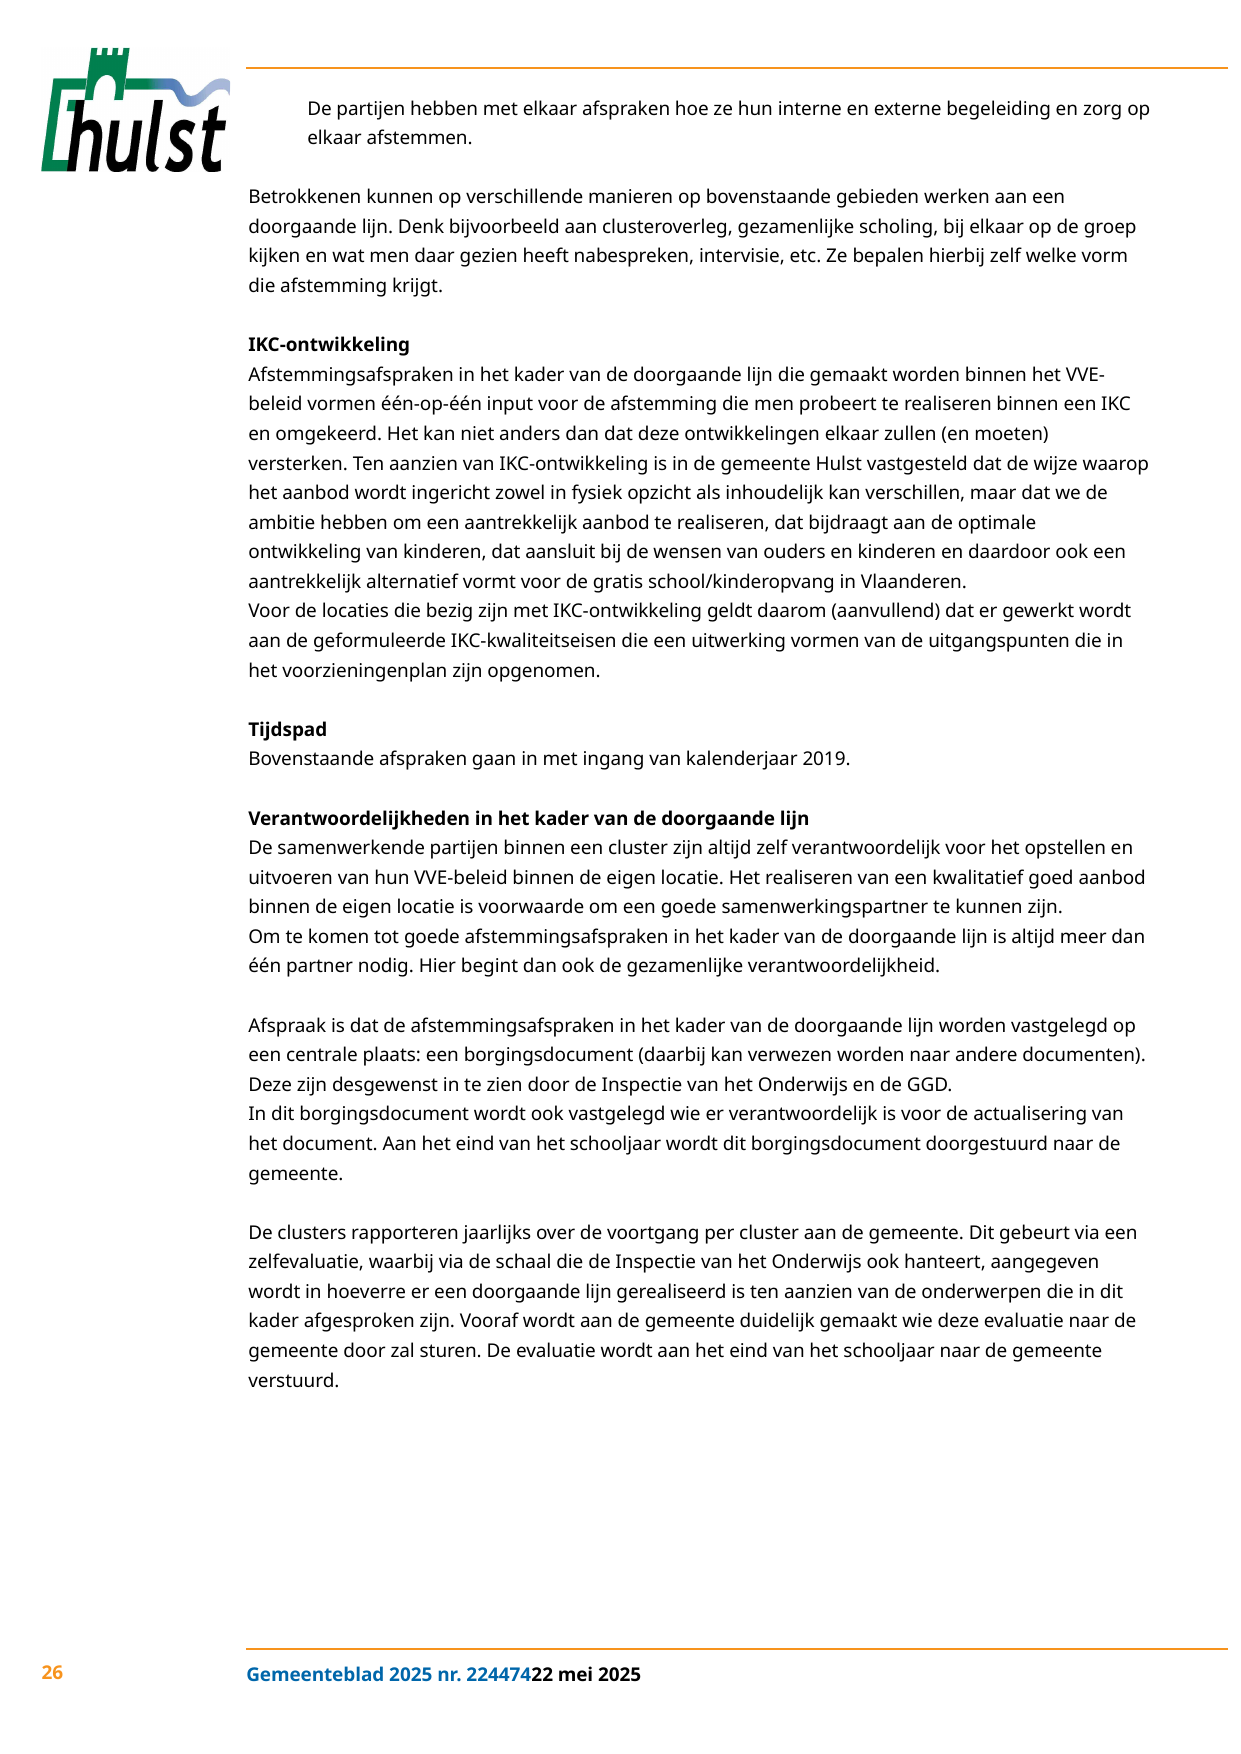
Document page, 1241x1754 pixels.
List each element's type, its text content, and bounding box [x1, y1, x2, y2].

list De partijen hebben met elkaar afspraken hoe ze hun interne en externe begeleiding en zorg op elkaar afstemmen. [248, 95, 1152, 150]
text Afspraak is dat de afstemmingsafspraken in het kader van de doorgaande lijn worden vastgelegd op een centrale plaats: een borgingsdocument (daarbij kan verwezen worden naar andere documenten). Deze zijn desgewenst in te zien door de Inspectie van het Onderwijs en de GGD. [248, 1012, 1152, 1097]
text Afstemmingsafspraken in het kader van de doorgaande lijn die gemaakt worden binnen het VVE-beleid vormen één-op-één input voor de afstemming die men probeert te realiseren binnen een IKC en omgekeerd. Het kan niet anders dan dat deze ontwikkelingen elkaar zullen (en moeten) versterken. Ten aanzien van IKC-ontwikkeling is in de gemeente Hulst vastgesteld dat de wijze waarop het aanbod wordt ingericht zowel in fysiek opzicht als inhoudelijk kan verschillen, maar dat we de ambitie hebben om een aantrekkelijk aanbod te realiseren, dat bijdraagt aan de optimale ontwikkeling van kinderen, dat aansluit bij de wensen van ouders en kinderen en daardoor ook een aantrekkelijk alternatief vormt voor de gratis school/kinderopvang in Vlaanderen. [248, 361, 1152, 594]
text In dit borgingsdocument wordt ook vastgelegd wie er verantwoordelijk is voor de actualisering van het document. Aan het eind van het schooljaar wordt dit borgingsdocument doorgestuurd naar de gemeente. [248, 1101, 1152, 1186]
text IKC-ontwikkeling [248, 331, 1152, 357]
text Bovenstaande afspraken gaan in met ingang van kalenderjaar 2019. [248, 746, 1152, 771]
text Verantwoordelijkheden in het kader van de doorgaande lijn [248, 805, 1152, 831]
text Tijdspad [248, 716, 1152, 742]
picture [41, 47, 231, 172]
text De clusters rapporteren jaarlijks over de voortgang per cluster aan de gemeente. Dit gebeurt via een zelfevaluatie, waarbij via de schaal die de Inspectie van het Onderwijs ook hanteert, aangegeven wordt in hoeverre er een doorgaande lijn gerealiseerd is ten aanzien van de onderwerpen die in dit kader afgesproken zijn. Vooraf wordt aan de gemeente duidelijk gemaakt wie deze evaluatie naar de gemeente door zal sturen. De evaluatie wordt aan het eind van het schooljaar naar de gemeente verstuurd. [248, 1219, 1152, 1393]
text Voor de locaties die bezig zijn met IKC-ontwikkeling geldt daarom (aanvullend) dat er gewerkt wordt aan de geformuleerde IKC-kwaliteitseisen die een uitwerking vormen van de uitgangspunten die in het voorzieningenplan zijn opgenomen. [248, 598, 1152, 683]
text De samenwerkende partijen binnen een cluster zijn altijd zelf verantwoordelijk voor het opstellen en uitvoeren van hun VVE-beleid binnen de eigen locatie. Het realiseren van een kwalitatief goed aanbod binnen de eigen locatie is voorwaarde om een goede samenwerkingspartner te kunnen zijn. [248, 834, 1152, 919]
text Betrokkenen kunnen op verschillende manieren op bovenstaande gebieden werken aan een doorgaande lijn. Denk bijvoorbeeld aan clusteroverleg, gezamenlijke scholing, bij elkaar op de groep kijken en wat men daar gezien heeft nabespreken, intervisie, etc. Ze bepalen hierbij zelf welke vorm die afstemming krijgt. [248, 183, 1152, 298]
text Om te komen tot goede afstemmingsafspraken in het kader van de doorgaande lijn is altijd meer dan één partner nodig. Hier begint dan ook de gezamenlijke verantwoordelijkheid. [248, 923, 1152, 978]
